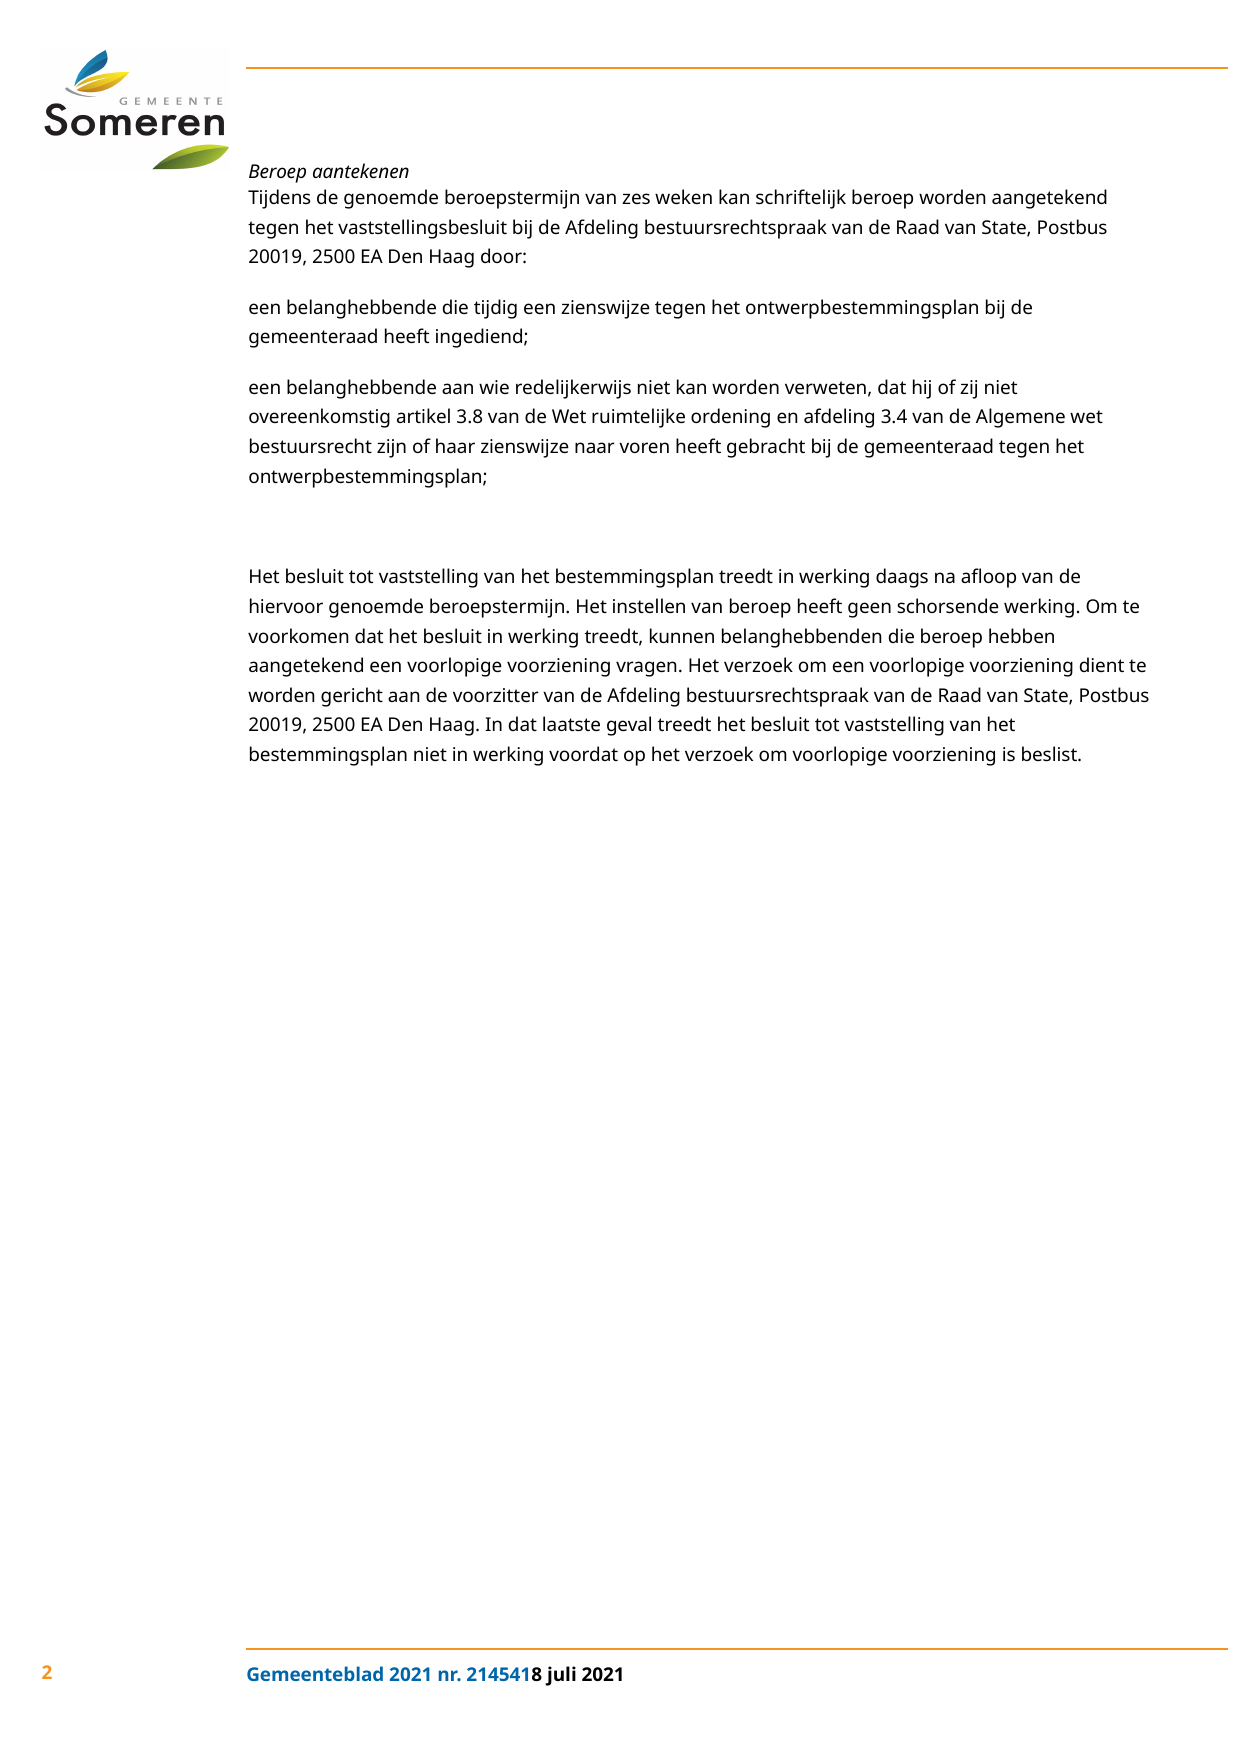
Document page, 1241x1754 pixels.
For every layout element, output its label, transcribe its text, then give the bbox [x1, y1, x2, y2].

text Tijdens de genoemde beroepstermijn van zes weken kan schriftelijk beroep worden aangetekend tegen het vaststellingsbesluit bij de Afdeling bestuursrechtspraak van de Raad van State, Postbus 20019, 2500 EA Den Haag door: [248, 184, 1152, 269]
text een belanghebbende die tijdig een zienswijze tegen het ontwerpbestemmingsplan bij de gemeenteraad heeft ingediend; [248, 294, 1152, 349]
text een belanghebbende aan wie redelijkerwijs niet kan worden verweten, dat hij of zij niet overeenkomstig artikel 3.8 van de Wet ruimtelijke ordening en afdeling 3.4 van de Algemene wet bestuursrecht zijn of haar zienswijze naar voren heeft gebracht bij de gemeenteraad tegen het ontwerpbestemmingsplan; [248, 374, 1152, 488]
text Het besluit tot vaststelling van het bestemmingsplan treedt in werking daags na afloop van de hiervoor genoemde beroepstermijn. Het instellen van beroep heeft geen schorsende werking. Om te voorkomen dat het besluit in werking treedt, kunnen belanghebbenden die beroep hebben aangetekend een voorlopige voorziening vragen. Het verzoek om een voorlopige voorziening dient te worden gericht aan de voorzitter van de Afdeling bestuursrechtspraak van de Raad van State, Postbus 20019, 2500 EA Den Haag. In dat laatste geval treedt het besluit tot vaststelling van het bestemmingsplan niet in werking voordat op het verzoek om voorlopige voorziening is beslist. [248, 564, 1152, 767]
text Beroep aantekenen [248, 159, 1152, 184]
picture [41, 47, 231, 172]
